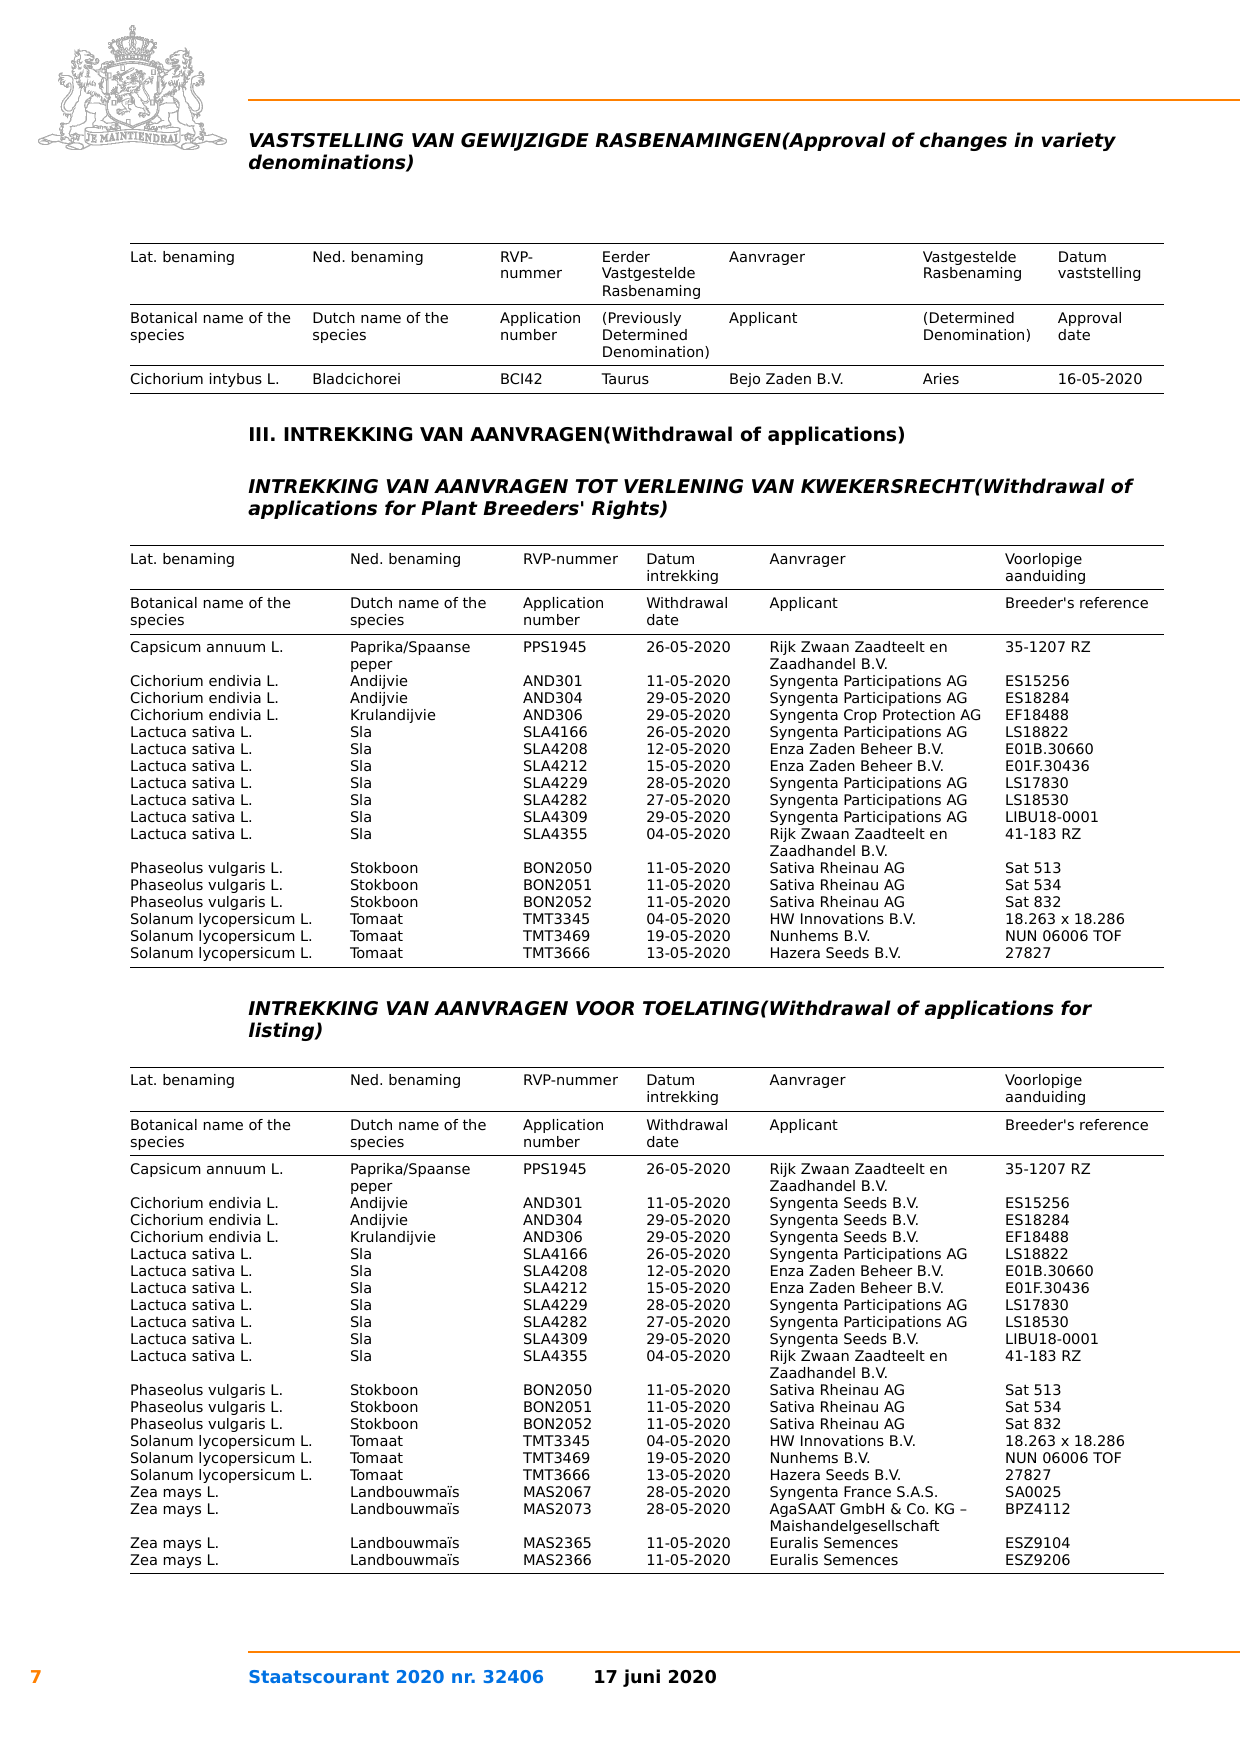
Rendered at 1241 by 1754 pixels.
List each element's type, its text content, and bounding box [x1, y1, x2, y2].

table_cell Krulandijvie [344, 707, 517, 724]
table_cell SLA4212 [517, 1280, 640, 1297]
table_cell 28-05-2020 [640, 1297, 763, 1314]
table_cell Syngenta Participations AG [763, 1246, 999, 1263]
table_cell BON2050 [517, 1382, 640, 1399]
table_cell 12-05-2020 [640, 1263, 763, 1280]
table_cell Phaseolus vulgaris L. [130, 1416, 344, 1433]
table_cell 27-05-2020 [640, 1314, 763, 1331]
table_cell ES15256 [999, 673, 1163, 690]
table_cell 11-05-2020 [640, 1382, 763, 1399]
table_header RVP-nummer [494, 244, 596, 304]
table_cell 29-05-2020 [640, 809, 763, 826]
table_cell Rijk Zwaan Zaadteelt en Zaadhandel B.V. [763, 826, 999, 860]
table_cell 26-05-2020 [640, 635, 763, 673]
table_cell AgaSAAT GmbH & Co. KG – Maishandelgesellschaft [763, 1501, 999, 1534]
subtitle III. INTREKKING VAN AANVRAGEN(Withdrawal of applications) [248, 424, 1163, 446]
table_cell Cichorium endivia L. [130, 690, 344, 707]
table_cell 19-05-2020 [640, 1450, 763, 1467]
table_cell Syngenta Participations AG [763, 775, 999, 792]
table_cell ES15256 [999, 1195, 1163, 1212]
table_cell Syngenta Participations AG [763, 690, 999, 707]
table_cell SLA4355 [517, 826, 640, 860]
table_cell MAS2067 [517, 1484, 640, 1501]
table_cell Sla [344, 1348, 517, 1382]
table_cell Cichorium endivia L. [130, 673, 344, 690]
table_cell Cichorium endivia L. [130, 1212, 344, 1229]
table_cell MAS2365 [517, 1535, 640, 1552]
table_cell Andijvie [344, 690, 517, 707]
table_cell Lactuca sativa L. [130, 1263, 344, 1280]
table_cell Tomaat [344, 1467, 517, 1484]
table_cell LIBU18-0001 [999, 1331, 1163, 1348]
table_cell Withdrawal date [640, 590, 763, 633]
table_header Ned. benaming [344, 546, 517, 589]
table_cell Sla [344, 1331, 517, 1348]
table_cell E01F.30436 [999, 1280, 1163, 1297]
table_cell Stokboon [344, 894, 517, 911]
table_cell Zea mays L. [130, 1484, 344, 1501]
table_cell EF18488 [999, 707, 1163, 724]
table_cell BON2051 [517, 877, 640, 894]
table_header Vastgestelde Rasbenaming [917, 244, 1052, 304]
table_cell LS18530 [999, 1314, 1163, 1331]
table_cell Syngenta Seeds B.V. [763, 1229, 999, 1246]
table_cell 11-05-2020 [640, 860, 763, 877]
table_cell Rijk Zwaan Zaadteelt en Zaadhandel B.V. [763, 1348, 999, 1382]
table_cell Sla [344, 724, 517, 741]
table_cell SA0025 [999, 1484, 1163, 1501]
table_cell BON2051 [517, 1399, 640, 1416]
table_cell Sla [344, 741, 517, 758]
table_header Lat. benaming [130, 1068, 344, 1111]
table_cell SLA4229 [517, 775, 640, 792]
table_cell SLA4282 [517, 792, 640, 809]
table_header Aanvrager [763, 546, 999, 589]
table_cell AND301 [517, 1195, 640, 1212]
table_cell TMT3666 [517, 1467, 640, 1484]
table_cell Andijvie [344, 673, 517, 690]
table_cell Paprika/Spaanse peper [344, 635, 517, 673]
table_cell Lactuca sativa L. [130, 1314, 344, 1331]
table_cell 29-05-2020 [640, 1229, 763, 1246]
table_cell ES18284 [999, 690, 1163, 707]
table_cell Enza Zaden Beheer B.V. [763, 1280, 999, 1297]
table_header Aanvrager [723, 244, 917, 304]
table_header Eerder Vastgestelde Rasbenaming [596, 244, 723, 304]
table_cell 28-05-2020 [640, 1484, 763, 1501]
table_cell MAS2073 [517, 1501, 640, 1534]
table_header Lat. benaming [130, 244, 306, 304]
table_cell E01B.30660 [999, 1263, 1163, 1280]
table_cell Syngenta France S.A.S. [763, 1484, 999, 1501]
table_header Ned. benaming [306, 244, 494, 304]
table_cell Lactuca sativa L. [130, 1331, 344, 1348]
table_cell Phaseolus vulgaris L. [130, 860, 344, 877]
table_header Lat. benaming [130, 546, 344, 589]
table_cell Application number [517, 590, 640, 633]
table_cell Zea mays L. [130, 1552, 344, 1573]
table_cell 16-05-2020 [1052, 366, 1163, 393]
table_cell 28-05-2020 [640, 1501, 763, 1534]
table_cell 11-05-2020 [640, 1416, 763, 1433]
table_header Datum intrekking [640, 546, 763, 589]
table_cell Lactuca sativa L. [130, 741, 344, 758]
table_cell Sativa Rheinau AG [763, 1416, 999, 1433]
table_cell Solanum lycopersicum L. [130, 928, 344, 945]
table_cell BON2052 [517, 1416, 640, 1433]
table_cell Landbouwmaïs [344, 1501, 517, 1534]
table_cell Krulandijvie [344, 1229, 517, 1246]
table_cell Phaseolus vulgaris L. [130, 894, 344, 911]
table_cell 29-05-2020 [640, 1212, 763, 1229]
table_cell Phaseolus vulgaris L. [130, 1399, 344, 1416]
table_cell 41-183 RZ [999, 826, 1163, 860]
table_cell Tomaat [344, 1450, 517, 1467]
table_cell 13-05-2020 [640, 1467, 763, 1484]
table_cell 29-05-2020 [640, 690, 763, 707]
table_cell ES18284 [999, 1212, 1163, 1229]
table_cell 19-05-2020 [640, 928, 763, 945]
table_cell Rijk Zwaan Zaadteelt en Zaadhandel B.V. [763, 635, 999, 673]
table_cell 11-05-2020 [640, 1195, 763, 1212]
table_cell PPS1945 [517, 635, 640, 673]
table_cell 27827 [999, 1467, 1163, 1484]
table_cell Nunhems B.V. [763, 1450, 999, 1467]
table_cell Dutch name of the species [344, 590, 517, 633]
table_cell Dutch name of the species [344, 1112, 517, 1155]
table_cell Botanical name of the species [130, 590, 344, 633]
table_cell PPS1945 [517, 1156, 640, 1195]
table_cell BON2050 [517, 860, 640, 877]
subtitle INTREKKING VAN AANVRAGEN VOOR TOELATING(Withdrawal of applications for listing) [248, 998, 1163, 1042]
table_cell 26-05-2020 [640, 724, 763, 741]
table_cell Paprika/Spaanse peper [344, 1156, 517, 1195]
table_cell Solanum lycopersicum L. [130, 1450, 344, 1467]
table_cell Sla [344, 792, 517, 809]
table_cell Tomaat [344, 1433, 517, 1450]
table_cell NUN 06006 TOF [999, 928, 1163, 945]
table_cell Lactuca sativa L. [130, 792, 344, 809]
table_cell Rijk Zwaan Zaadteelt en Zaadhandel B.V. [763, 1156, 999, 1195]
table_cell Sla [344, 809, 517, 826]
table_cell 11-05-2020 [640, 1552, 763, 1573]
table_header Voorlopige aanduiding [999, 1068, 1163, 1111]
table_cell 35-1207 RZ [999, 635, 1163, 673]
table_cell Zea mays L. [130, 1535, 344, 1552]
table_cell NUN 06006 TOF [999, 1450, 1163, 1467]
table_cell SLA4355 [517, 1348, 640, 1382]
table_cell Sat 513 [999, 860, 1163, 877]
table_cell Landbouwmaïs [344, 1484, 517, 1501]
table_cell Cichorium endivia L. [130, 707, 344, 724]
table_cell SLA4166 [517, 724, 640, 741]
table_cell Enza Zaden Beheer B.V. [763, 1263, 999, 1280]
table_cell Applicant [763, 1112, 999, 1155]
table_cell Dutch name of the species [306, 305, 494, 365]
table_cell Lactuca sativa L. [130, 809, 344, 826]
table_cell 11-05-2020 [640, 673, 763, 690]
table_cell TMT3666 [517, 945, 640, 967]
table_cell Solanum lycopersicum L. [130, 911, 344, 928]
table_cell Application number [494, 305, 596, 365]
table_cell SLA4212 [517, 758, 640, 775]
table_cell Withdrawal date [640, 1112, 763, 1155]
table_cell Zea mays L. [130, 1501, 344, 1534]
table_header RVP-nummer [517, 1068, 640, 1111]
table_cell Cichorium endivia L. [130, 1229, 344, 1246]
table_cell Sat 832 [999, 1416, 1163, 1433]
table_cell SLA4229 [517, 1297, 640, 1314]
table_cell (Previously Determined Denomination) [596, 305, 723, 365]
table_cell SLA4309 [517, 1331, 640, 1348]
table_cell LS17830 [999, 1297, 1163, 1314]
table_cell Sat 513 [999, 1382, 1163, 1399]
table_cell Phaseolus vulgaris L. [130, 1382, 344, 1399]
table_cell TMT3469 [517, 1450, 640, 1467]
table_cell Cichorium intybus L. [130, 366, 306, 393]
table_cell Enza Zaden Beheer B.V. [763, 741, 999, 758]
table_cell LIBU18-0001 [999, 809, 1163, 826]
table_cell ESZ9104 [999, 1535, 1163, 1552]
table_cell Sla [344, 1246, 517, 1263]
table_cell Hazera Seeds B.V. [763, 945, 999, 967]
table_cell E01F.30436 [999, 758, 1163, 775]
table_cell Phaseolus vulgaris L. [130, 877, 344, 894]
table_cell Syngenta Crop Protection AG [763, 707, 999, 724]
table_cell Stokboon [344, 877, 517, 894]
table_cell Syngenta Participations AG [763, 1314, 999, 1331]
table_cell Application number [517, 1112, 640, 1155]
table_cell Bejo Zaden B.V. [723, 366, 917, 393]
table_header Aanvrager [763, 1068, 999, 1111]
table_cell 04-05-2020 [640, 911, 763, 928]
table_cell Syngenta Seeds B.V. [763, 1331, 999, 1348]
table_cell 11-05-2020 [640, 877, 763, 894]
table_cell E01B.30660 [999, 741, 1163, 758]
table_cell SLA4166 [517, 1246, 640, 1263]
table_cell Applicant [763, 590, 999, 633]
table_cell 29-05-2020 [640, 1331, 763, 1348]
table_cell Lactuca sativa L. [130, 826, 344, 860]
table_cell Sla [344, 1314, 517, 1331]
table_cell Lactuca sativa L. [130, 775, 344, 792]
table_cell (Determined Denomination) [917, 305, 1052, 365]
table_cell Syngenta Participations AG [763, 809, 999, 826]
table_cell 18.263 x 18.286 [999, 911, 1163, 928]
table_cell Tomaat [344, 945, 517, 967]
table_cell MAS2366 [517, 1552, 640, 1573]
table_cell Sativa Rheinau AG [763, 860, 999, 877]
table_cell AND301 [517, 673, 640, 690]
table_cell Lactuca sativa L. [130, 758, 344, 775]
subtitle VASTSTELLING VAN GEWIJZIGDE RASBENAMINGEN(Approval of changes in variety denominations) [248, 130, 1163, 174]
table_cell Sat 832 [999, 894, 1163, 911]
table_cell 11-05-2020 [640, 1399, 763, 1416]
table_cell 26-05-2020 [640, 1156, 763, 1195]
table_cell Lactuca sativa L. [130, 1348, 344, 1382]
table_cell Syngenta Participations AG [763, 1297, 999, 1314]
table_cell Syngenta Seeds B.V. [763, 1195, 999, 1212]
table_cell LS18530 [999, 792, 1163, 809]
table_cell Stokboon [344, 860, 517, 877]
table_cell Nunhems B.V. [763, 928, 999, 945]
table_cell Sativa Rheinau AG [763, 877, 999, 894]
table_cell Sla [344, 758, 517, 775]
table_cell Landbouwmaïs [344, 1535, 517, 1552]
table_header Datum intrekking [640, 1068, 763, 1111]
subtitle INTREKKING VAN AANVRAGEN TOT VERLENING VAN KWEKERSRECHT(Withdrawal of applications for Plant Breeders' Rights) [248, 476, 1163, 520]
table_header Ned. benaming [344, 1068, 517, 1111]
table_cell Applicant [723, 305, 917, 365]
table_cell LS18822 [999, 1246, 1163, 1263]
table_cell Lactuca sativa L. [130, 1246, 344, 1263]
table_cell Capsicum annuum L. [130, 635, 344, 673]
table_cell 18.263 x 18.286 [999, 1433, 1163, 1450]
table_cell Solanum lycopersicum L. [130, 945, 344, 967]
table_cell Lactuca sativa L. [130, 724, 344, 741]
table_cell Euralis Semences [763, 1552, 999, 1573]
table_cell BCI42 [494, 366, 596, 393]
table_cell Andijvie [344, 1212, 517, 1229]
table_cell 04-05-2020 [640, 826, 763, 860]
table_cell 26-05-2020 [640, 1246, 763, 1263]
table_cell Capsicum annuum L. [130, 1156, 344, 1195]
table_cell 11-05-2020 [640, 894, 763, 911]
table_cell Taurus [596, 366, 723, 393]
table_cell 41-183 RZ [999, 1348, 1163, 1382]
table_cell EF18488 [999, 1229, 1163, 1246]
table_cell Breeder's reference [999, 590, 1163, 633]
table_header Voorlopige aanduiding [999, 546, 1163, 589]
table_cell Bladcichorei [306, 366, 494, 393]
table_cell Syngenta Participations AG [763, 792, 999, 809]
table_cell Sat 534 [999, 1399, 1163, 1416]
table_cell AND306 [517, 707, 640, 724]
table_cell Cichorium endivia L. [130, 1195, 344, 1212]
table_cell SLA4208 [517, 741, 640, 758]
table_cell 11-05-2020 [640, 1535, 763, 1552]
table_cell 27827 [999, 945, 1163, 967]
table_cell Aries [917, 366, 1052, 393]
table_cell TMT3345 [517, 1433, 640, 1450]
table_cell Andijvie [344, 1195, 517, 1212]
picture [38, 25, 227, 150]
table_cell Sla [344, 1297, 517, 1314]
table_cell Stokboon [344, 1382, 517, 1399]
table_cell BON2052 [517, 894, 640, 911]
table_cell SLA4208 [517, 1263, 640, 1280]
table_cell 15-05-2020 [640, 1280, 763, 1297]
table_cell Solanum lycopersicum L. [130, 1433, 344, 1450]
table_cell Botanical name of the species [130, 1112, 344, 1155]
table_cell Sat 534 [999, 877, 1163, 894]
table_cell Botanical name of the species [130, 305, 306, 365]
table_cell 13-05-2020 [640, 945, 763, 967]
table_cell Lactuca sativa L. [130, 1297, 344, 1314]
table_cell Sla [344, 1263, 517, 1280]
table_cell Sla [344, 775, 517, 792]
table_cell ESZ9206 [999, 1552, 1163, 1573]
table_cell AND304 [517, 690, 640, 707]
table_cell Breeder's reference [999, 1112, 1163, 1155]
table_cell AND306 [517, 1229, 640, 1246]
table_cell Sla [344, 1280, 517, 1297]
table_cell Euralis Semences [763, 1535, 999, 1552]
table_cell AND304 [517, 1212, 640, 1229]
table_cell Stokboon [344, 1416, 517, 1433]
table_cell TMT3345 [517, 911, 640, 928]
table_cell Syngenta Participations AG [763, 724, 999, 741]
table_cell LS18822 [999, 724, 1163, 741]
table_cell Sla [344, 826, 517, 860]
table_cell Stokboon [344, 1399, 517, 1416]
table_cell Tomaat [344, 928, 517, 945]
table_cell Sativa Rheinau AG [763, 1382, 999, 1399]
table_cell Sativa Rheinau AG [763, 894, 999, 911]
table_cell BPZ4112 [999, 1501, 1163, 1534]
table_cell Enza Zaden Beheer B.V. [763, 758, 999, 775]
table_cell 04-05-2020 [640, 1433, 763, 1450]
table_cell Solanum lycopersicum L. [130, 1467, 344, 1484]
table_header Datum vaststelling [1052, 244, 1163, 304]
table_cell 04-05-2020 [640, 1348, 763, 1382]
table_cell Lactuca sativa L. [130, 1280, 344, 1297]
table_header RVP-nummer [517, 546, 640, 589]
table_cell Landbouwmaïs [344, 1552, 517, 1573]
table_cell SLA4282 [517, 1314, 640, 1331]
table_cell Syngenta Seeds B.V. [763, 1212, 999, 1229]
table_cell Approval date [1052, 305, 1163, 365]
table_cell Sativa Rheinau AG [763, 1399, 999, 1416]
table_cell 15-05-2020 [640, 758, 763, 775]
table_cell Tomaat [344, 911, 517, 928]
table_cell TMT3469 [517, 928, 640, 945]
table_cell LS17830 [999, 775, 1163, 792]
table_cell SLA4309 [517, 809, 640, 826]
table_cell HW Innovations B.V. [763, 1433, 999, 1450]
table_cell Hazera Seeds B.V. [763, 1467, 999, 1484]
table_cell 29-05-2020 [640, 707, 763, 724]
table_cell 12-05-2020 [640, 741, 763, 758]
table_cell HW Innovations B.V. [763, 911, 999, 928]
table_cell 27-05-2020 [640, 792, 763, 809]
table_cell 35-1207 RZ [999, 1156, 1163, 1195]
table_cell 28-05-2020 [640, 775, 763, 792]
table_cell Syngenta Participations AG [763, 673, 999, 690]
